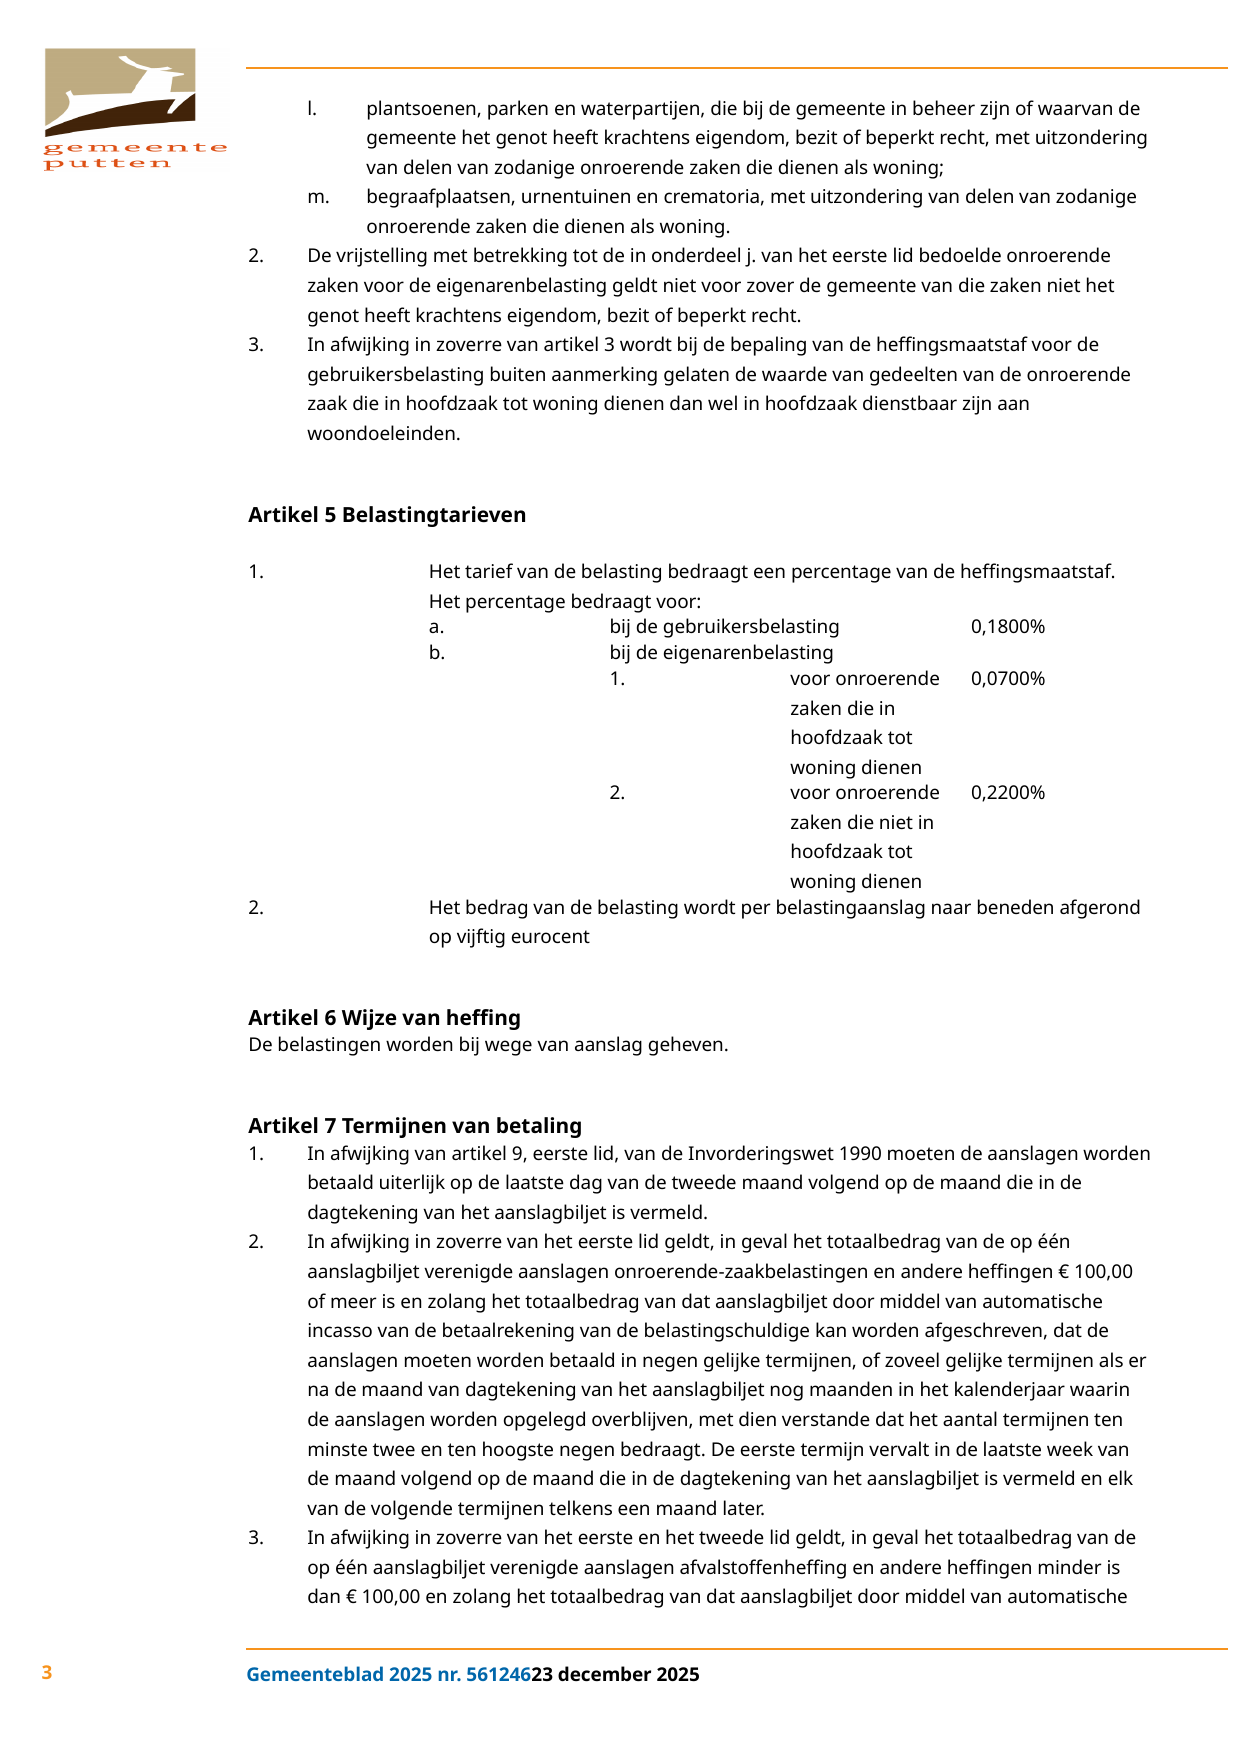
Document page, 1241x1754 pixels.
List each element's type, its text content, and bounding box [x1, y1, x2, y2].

list In afwijking in zoverre van artikel 3 wordt bij de bepaling van de heffingsmaatstaf voor de gebruikersbelasting buiten aanmerking gelaten de waarde van gedeelten van de onroerende zaak die in hoofdzaak tot woning dienen dan wel in hoofdzaak dienstbaar zijn aan woondoeleinden. [248, 331, 1152, 446]
text De belastingen worden bij wege van aanslag geheven. [248, 1031, 1152, 1057]
table_cell [248, 665, 429, 779]
table_cell bij de eigenarenbelasting [609, 639, 971, 665]
table_header Het tarief van de belasting bedraagt een percentage van de heffingsmaatstaf. Het percentage bedraagt voor: [429, 558, 1152, 614]
list In afwijking in zoverre van het eerste en het tweede lid geldt, in geval het totaalbedrag van de op één aanslagbiljet verenigde aanslagen afvalstoffenheffing en andere heffingen minder is dan € 100,00 en zolang het totaalbedrag van dat aanslagbiljet door middel van automatische [248, 1524, 1152, 1609]
table_cell [248, 780, 429, 894]
table_cell voor onroerende zaken die niet in hoofdzaak tot woning dienen [790, 780, 971, 894]
table_cell b. [429, 639, 609, 665]
table_cell 0,2200% [971, 780, 1152, 894]
list In afwijking in zoverre van het eerste lid geldt, in geval het totaalbedrag van de op één aanslagbiljet verenigde aanslagen onroerende-zaakbelastingen en andere heffingen € 100,00 of meer is en zolang het totaalbedrag van dat aanslagbiljet door middel van automatische incasso van de betaalrekening van de belastingschuldige kan worden afgeschreven, dat de aanslagen moeten worden betaald in negen gelijke termijnen, of zoveel gelijke termijnen als er na de maand van dagtekening van het aanslagbiljet nog maanden in het kalenderjaar waarin de aanslagen worden opgelegd overblijven, met dien verstande dat het aantal termijnen ten minste twee en ten hoogste negen bedraagt. De eerste termijn vervalt in de laatste week van de maand volgend op de maand die in de dagtekening van het aanslagbiljet is vermeld en elk van de volgende termijnen telkens een maand later. [248, 1229, 1152, 1521]
table_cell voor onroerende zaken die in hoofdzaak tot woning dienen [790, 665, 971, 779]
table_cell 0,1800% [971, 614, 1152, 639]
table_cell 2. [248, 894, 429, 949]
table_cell 0,0700% [971, 665, 1152, 779]
table_cell Het bedrag van de belasting wordt per belastingaanslag naar beneden afgerond op vijftig eurocent [429, 894, 1152, 949]
table_header 1. [248, 558, 429, 614]
list begraafplaatsen, urnentuinen en crematoria, met uitzondering van delen van zodanige onroerende zaken die dienen als woning. [307, 183, 1152, 239]
list plantsoenen, parken en waterpartijen, die bij de gemeente in beheer zijn of waarvan de gemeente het genot heeft krachtens eigendom, bezit of beperkt recht, met uitzondering van delen van zodanige onroerende zaken die dienen als woning; [307, 95, 1152, 180]
table_cell [248, 614, 429, 639]
text Artikel 7 Termijnen van betaling [248, 1111, 1152, 1140]
table_cell [429, 665, 609, 779]
list In afwijking van artikel 9, eerste lid, van de Invorderingswet 1990 moeten de aanslagen worden betaald uiterlijk op de laatste dag van de tweede maand volgend op de maand die in de dagtekening van het aanslagbiljet is vermeld. [248, 1140, 1152, 1225]
text Artikel 5 Belastingtarieven [248, 500, 1152, 529]
list De vrijstelling met betrekking tot de in onderdeel j. van het eerste lid bedoelde onroerende zaken voor de eigenarenbelasting geldt niet voor zover de gemeente van die zaken niet het genot heeft krachtens eigendom, bezit of beperkt recht. [248, 243, 1152, 328]
picture [41, 47, 231, 172]
table_cell 2. [609, 780, 790, 894]
table_cell 1. [609, 665, 790, 779]
table_cell [971, 639, 1152, 665]
table_cell [429, 780, 609, 894]
table_cell bij de gebruikersbelasting [609, 614, 971, 639]
table_cell a. [429, 614, 609, 639]
table_cell [248, 639, 429, 665]
text Artikel 6 Wijze van heffing [248, 1003, 1152, 1031]
